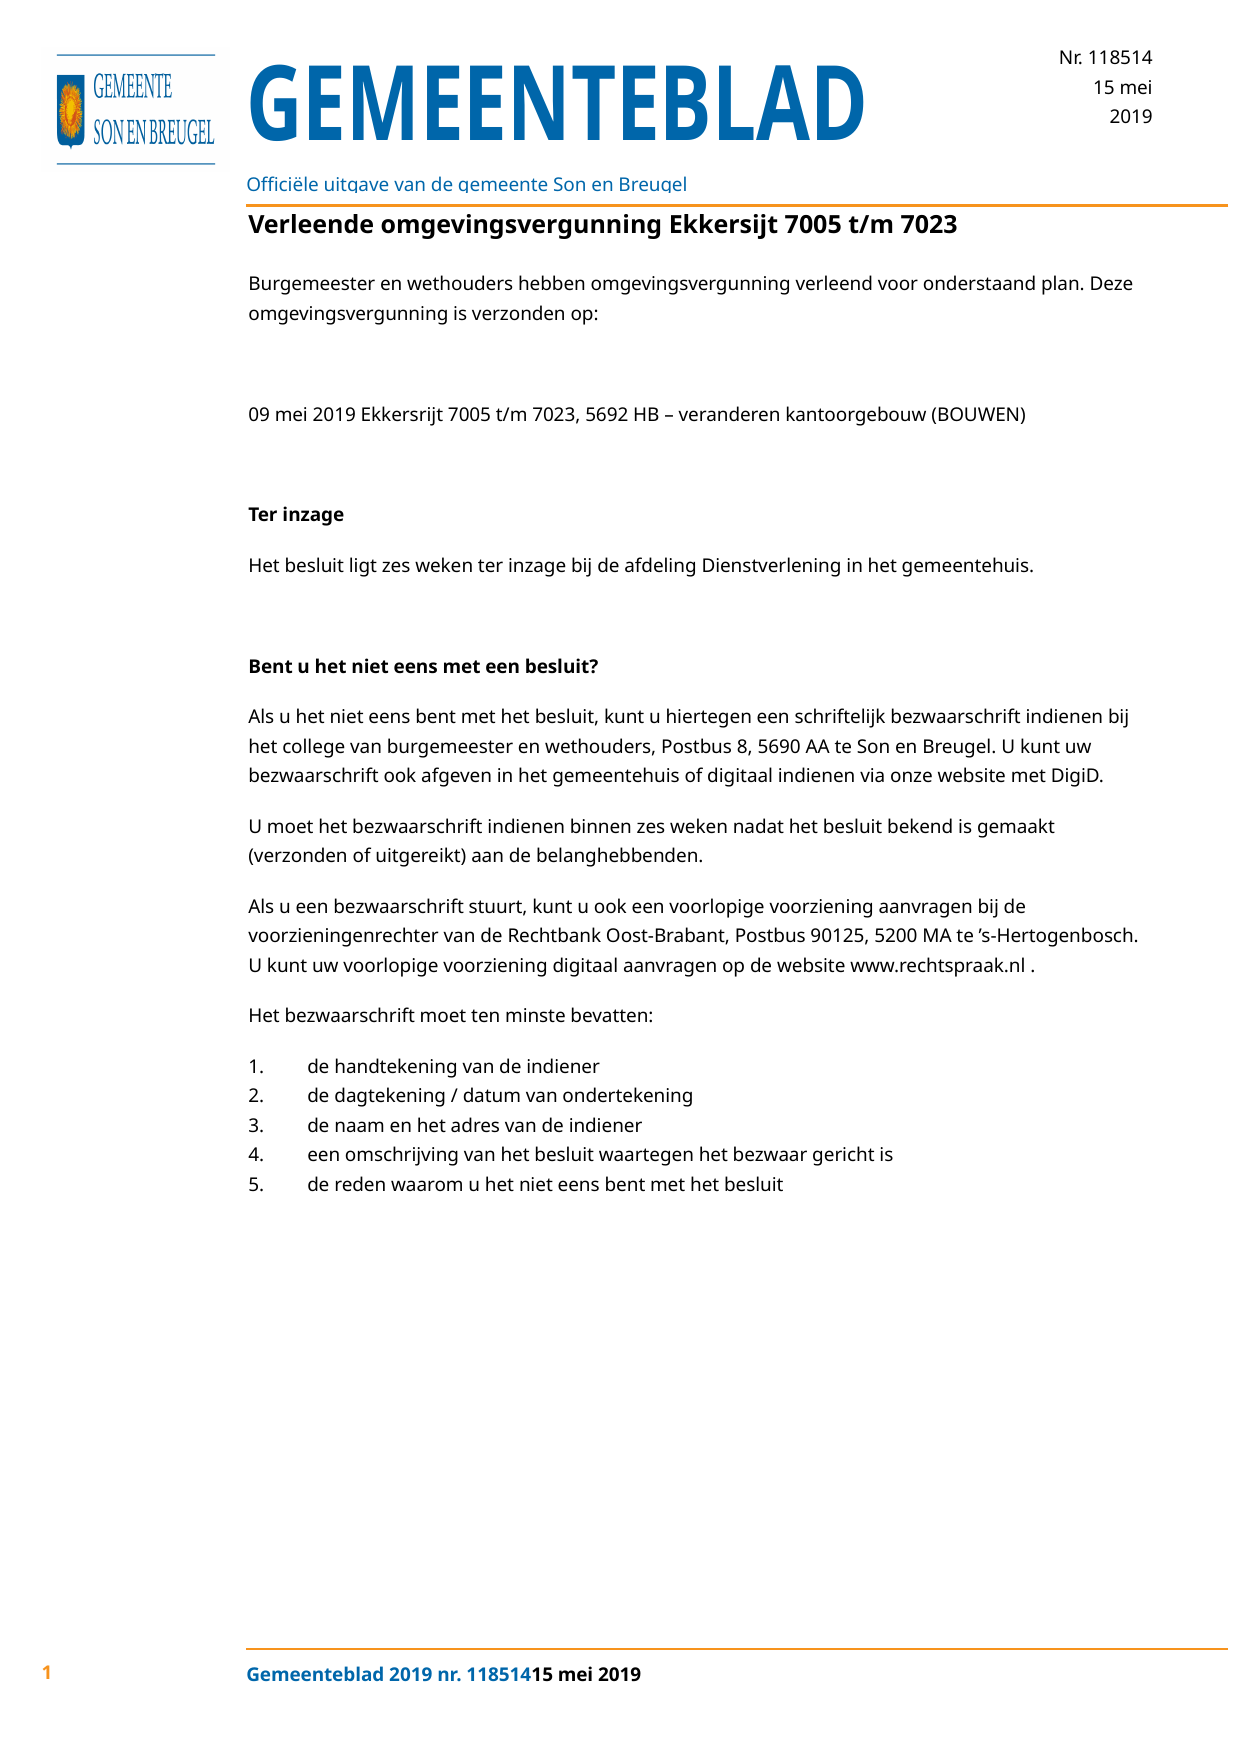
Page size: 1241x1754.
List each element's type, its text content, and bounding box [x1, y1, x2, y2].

text Bent u het niet eens met een besluit? [248, 653, 1152, 678]
list een omschrijving van het besluit waartegen het bezwaar gericht is [248, 1142, 1152, 1167]
list de naam en het adres van de indiener [248, 1112, 1152, 1138]
text Burgemeester en wethouders hebben omgevingsvergunning verleend voor onderstaand plan. Deze omgevingsvergunning is verzonden op: [248, 270, 1152, 326]
text Het besluit ligt zes weken ter inzage bij de afdeling Dienstverlening in het gemeentehuis. [248, 552, 1152, 578]
text Als u het niet eens bent met het besluit, kunt u hiertegen een schriftelijk bezwaarschrift indienen bij het college van burgemeester en wethouders, Postbus 8, 5690 AA te Son en Breugel. U kunt uw bezwaarschrift ook afgeven in het gemeentehuis of digitaal indienen via onze website met DigiD. [248, 703, 1152, 788]
list de reden waarom u het niet eens bent met het besluit [248, 1171, 1152, 1197]
list de dagtekening / datum van ondertekening [248, 1082, 1152, 1108]
text U moet het bezwaarschrift indienen binnen zes weken nadat het besluit bekend is gemaakt (verzonden of uitgereikt) aan de belanghebbenden. [248, 813, 1152, 868]
text Als u een bezwaarschrift stuurt, kunt u ook een voorlopige voorziening aanvragen bij de voorzieningenrechter van de Rechtbank Oost-Brabant, Postbus 90125, 5200 MA te ’s-Hertogenbosch. U kunt uw voorlopige voorziening digitaal aanvragen op de website www.rechtspraak.nl . [248, 893, 1152, 978]
list de handtekening van de indiener [248, 1053, 1152, 1078]
text Het bezwaarschrift moet ten minste bevatten: [248, 1002, 1152, 1028]
picture [41, 47, 231, 172]
text Ter inzage [248, 502, 1152, 527]
text 09 mei 2019 Ekkersrijt 7005 t/m 7023, 5692 HB – veranderen kantoorgebouw (BOUWEN) [248, 401, 1152, 426]
text Verleende omgevingsvergunning Ekkersijt 7005 t/m 7023 [248, 207, 1152, 241]
